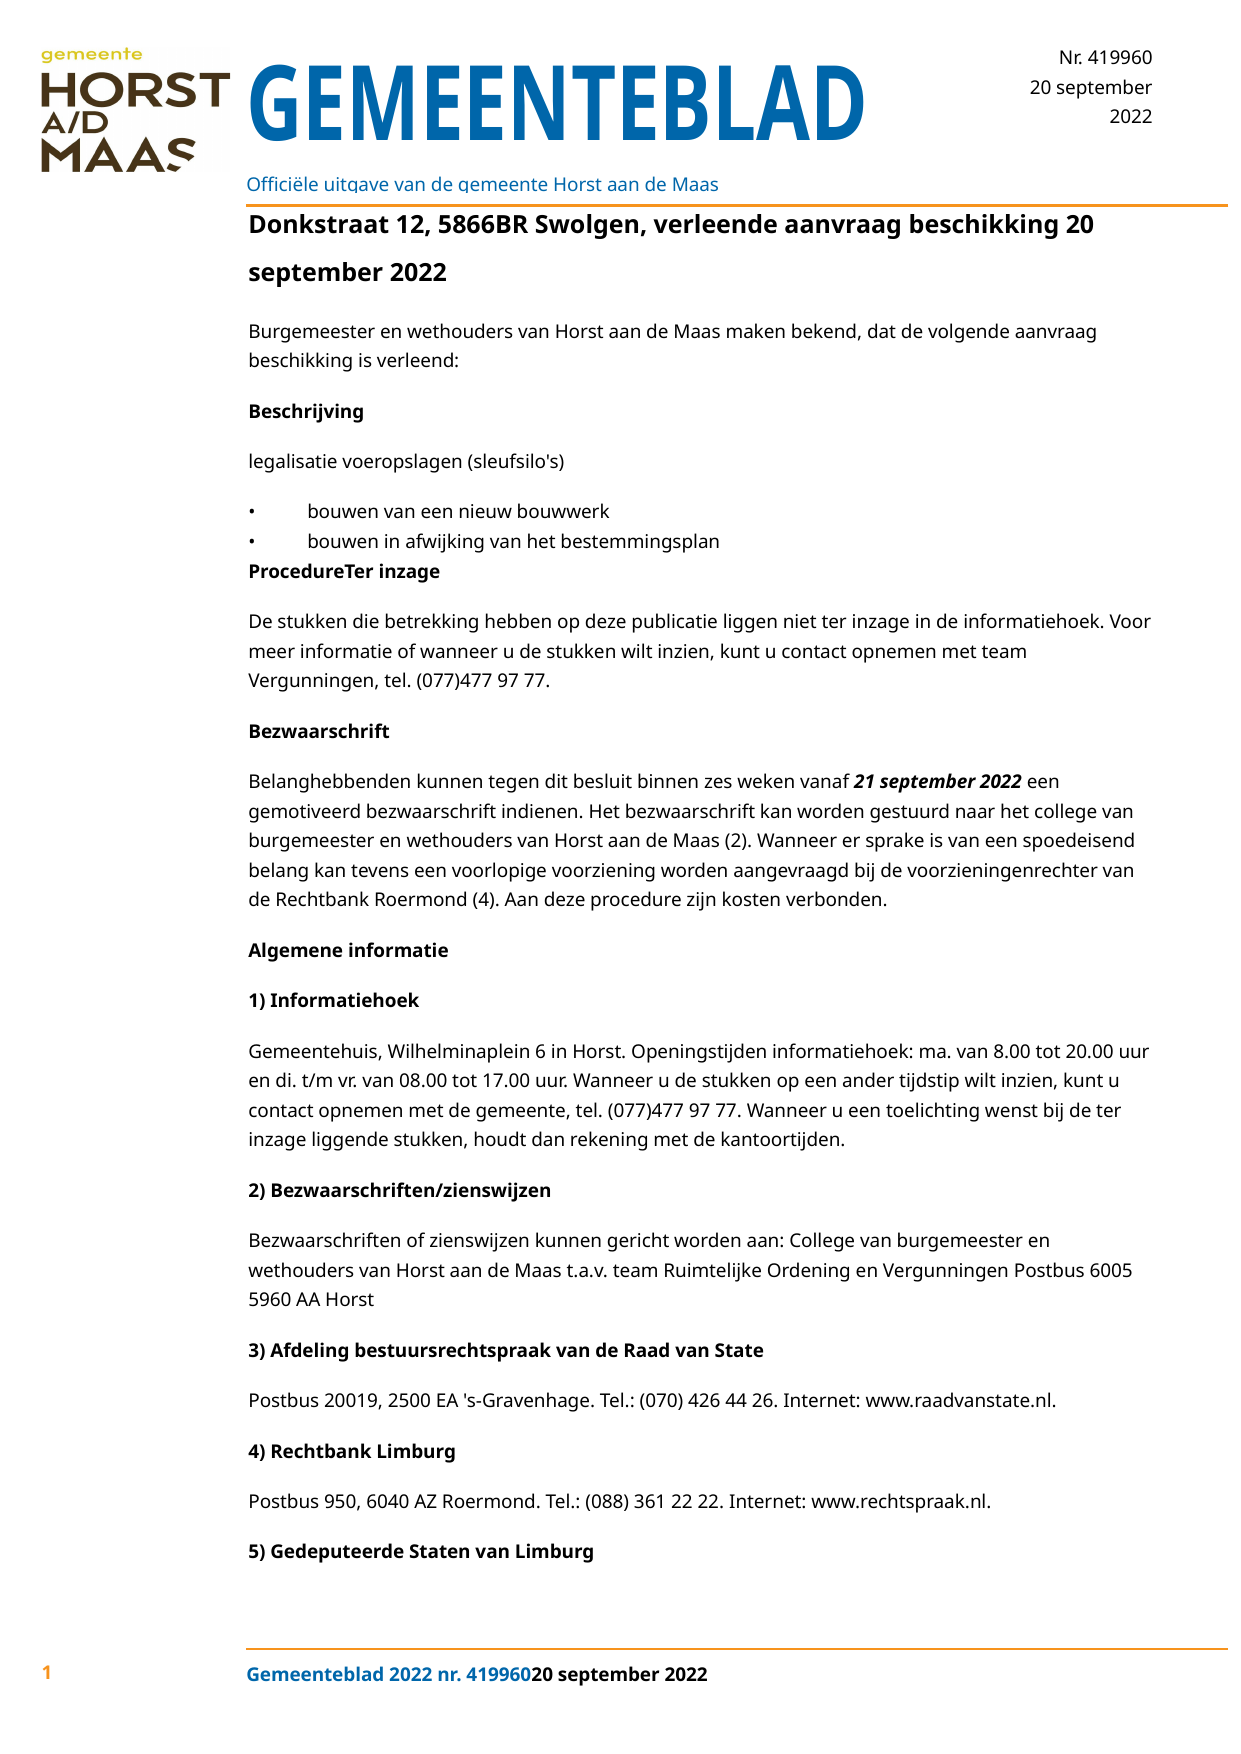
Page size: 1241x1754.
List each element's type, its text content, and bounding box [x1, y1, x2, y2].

text 5) Gedeputeerde Staten van Limburg [248, 1539, 1152, 1564]
list bouwen van een nieuw bouwwerk [248, 499, 1152, 524]
text legalisatie voeropslagen (sleufsilo's) [248, 448, 1152, 474]
text Bezwaarschrift [248, 718, 1152, 744]
text Postbus 20019, 2500 EA 's-Gravenhage. Tel.: (070) 426 44 26. Internet: www.raadvanstate.nl. [248, 1387, 1152, 1413]
text Belanghebbenden kunnen tegen dit besluit binnen zes weken vanaf 21 september 2022 een gemotiveerd bezwaarschrift indienen. Het bezwaarschrift kan worden gestuurd naar het college van burgemeester en wethouders van Horst aan de Maas (2). Wanneer er sprake is van een spoedeisend belang kan tevens een voorlopige voorziening worden aangevraagd bij de voorzieningenrechter van de Rechtbank Roermond (4). Aan deze procedure zijn kosten verbonden. [248, 768, 1152, 912]
text Beschrijving [248, 398, 1152, 424]
text ProcedureTer inzage [248, 558, 1152, 584]
text 1) Informatiehoek [248, 987, 1152, 1013]
text 3) Afdeling bestuursrechtspraak van de Raad van State [248, 1337, 1152, 1363]
text Algemene informatie [248, 937, 1152, 963]
text 4) Rechtbank Limburg [248, 1438, 1152, 1464]
text Burgemeester en wethouders van Horst aan de Maas maken bekend, dat de volgende aanvraag beschikking is verleend: [248, 318, 1152, 373]
text Bezwaarschriften of zienswijzen kunnen gericht worden aan: College van burgemeester en wethouders van Horst aan de Maas t.a.v. team Ruimtelijke Ordening en Vergunningen Postbus 6005 5960 AA Horst [248, 1227, 1152, 1312]
text 2) Bezwaarschriften/zienswijzen [248, 1177, 1152, 1203]
text Postbus 950, 6040 AZ Roermond. Tel.: (088) 361 22 22. Internet: www.rechtspraak.nl. [248, 1488, 1152, 1514]
text Donkstraat 12, 5866BR Swolgen, verleende aanvraag beschikking 20 september 2022 [248, 207, 1152, 288]
picture [41, 47, 231, 172]
text Gemeentehuis, Wilhelminaplein 6 in Horst. Openingstijden informatiehoek: ma. van 8.00 tot 20.00 uur en di. t/m vr. van 08.00 tot 17.00 uur. Wanneer u de stukken op een ander tijdstip wilt inzien, kunt u contact opnemen met de gemeente, tel. (077)477 97 77. Wanneer u een toelichting wenst bij de ter inzage liggende stukken, houdt dan rekening met de kantoortijden. [248, 1038, 1152, 1152]
text De stukken die betrekking hebben op deze publicatie liggen niet ter inzage in de informatiehoek. Voor meer informatie of wanneer u de stukken wilt inzien, kunt u contact opnemen met team Vergunningen, tel. (077)477 97 77. [248, 608, 1152, 693]
list bouwen in afwijking van het bestemmingsplan [248, 528, 1152, 554]
